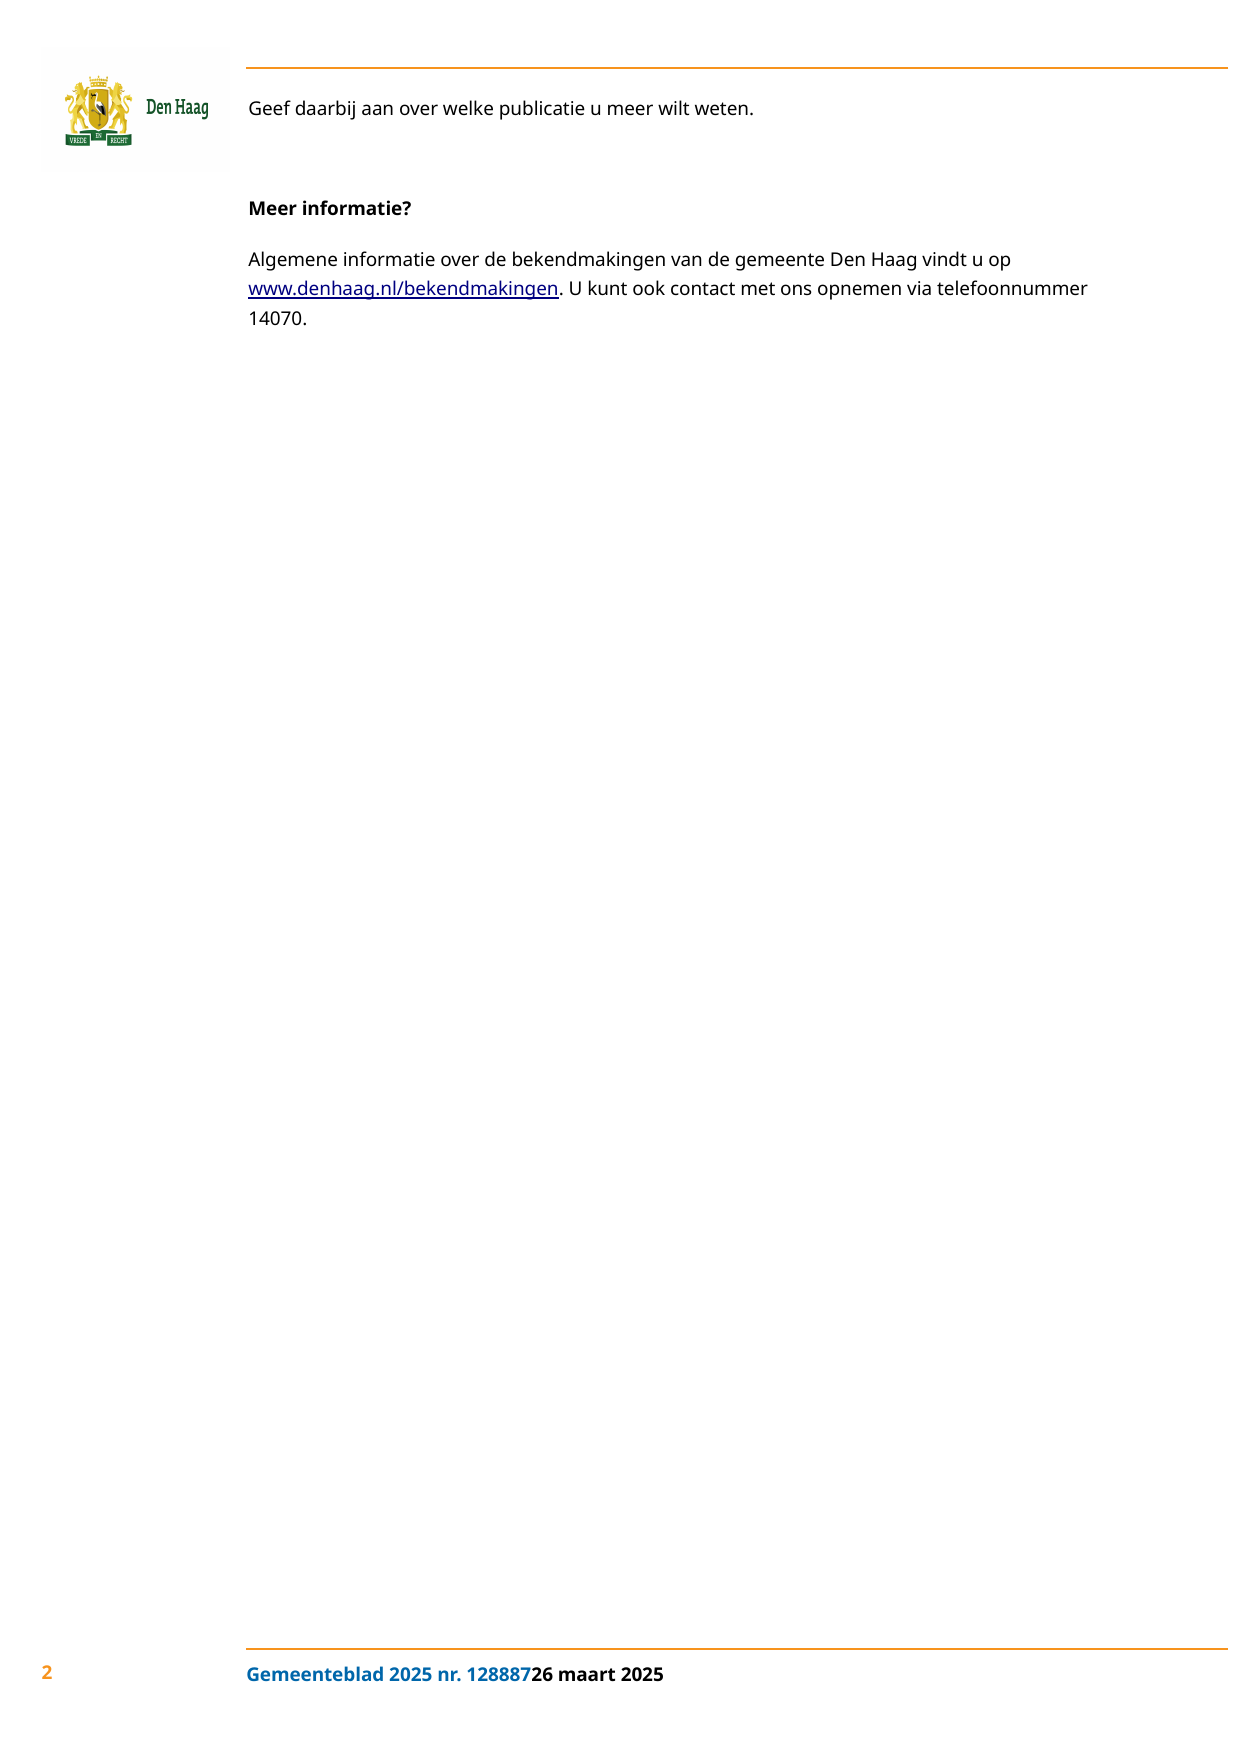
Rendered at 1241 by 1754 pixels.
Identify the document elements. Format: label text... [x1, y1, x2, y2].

text Geef daarbij aan over welke publicatie u meer wilt weten. [248, 95, 1152, 121]
text Meer informatie? [248, 196, 1152, 221]
text Algemene informatie over de bekendmakingen van de gemeente Den Haag vindt u op www.denhaag.nl/bekendmakingen. U kunt ook contact met ons opnemen via telefoonnummer 14070. [248, 246, 1152, 331]
picture [41, 47, 231, 172]
